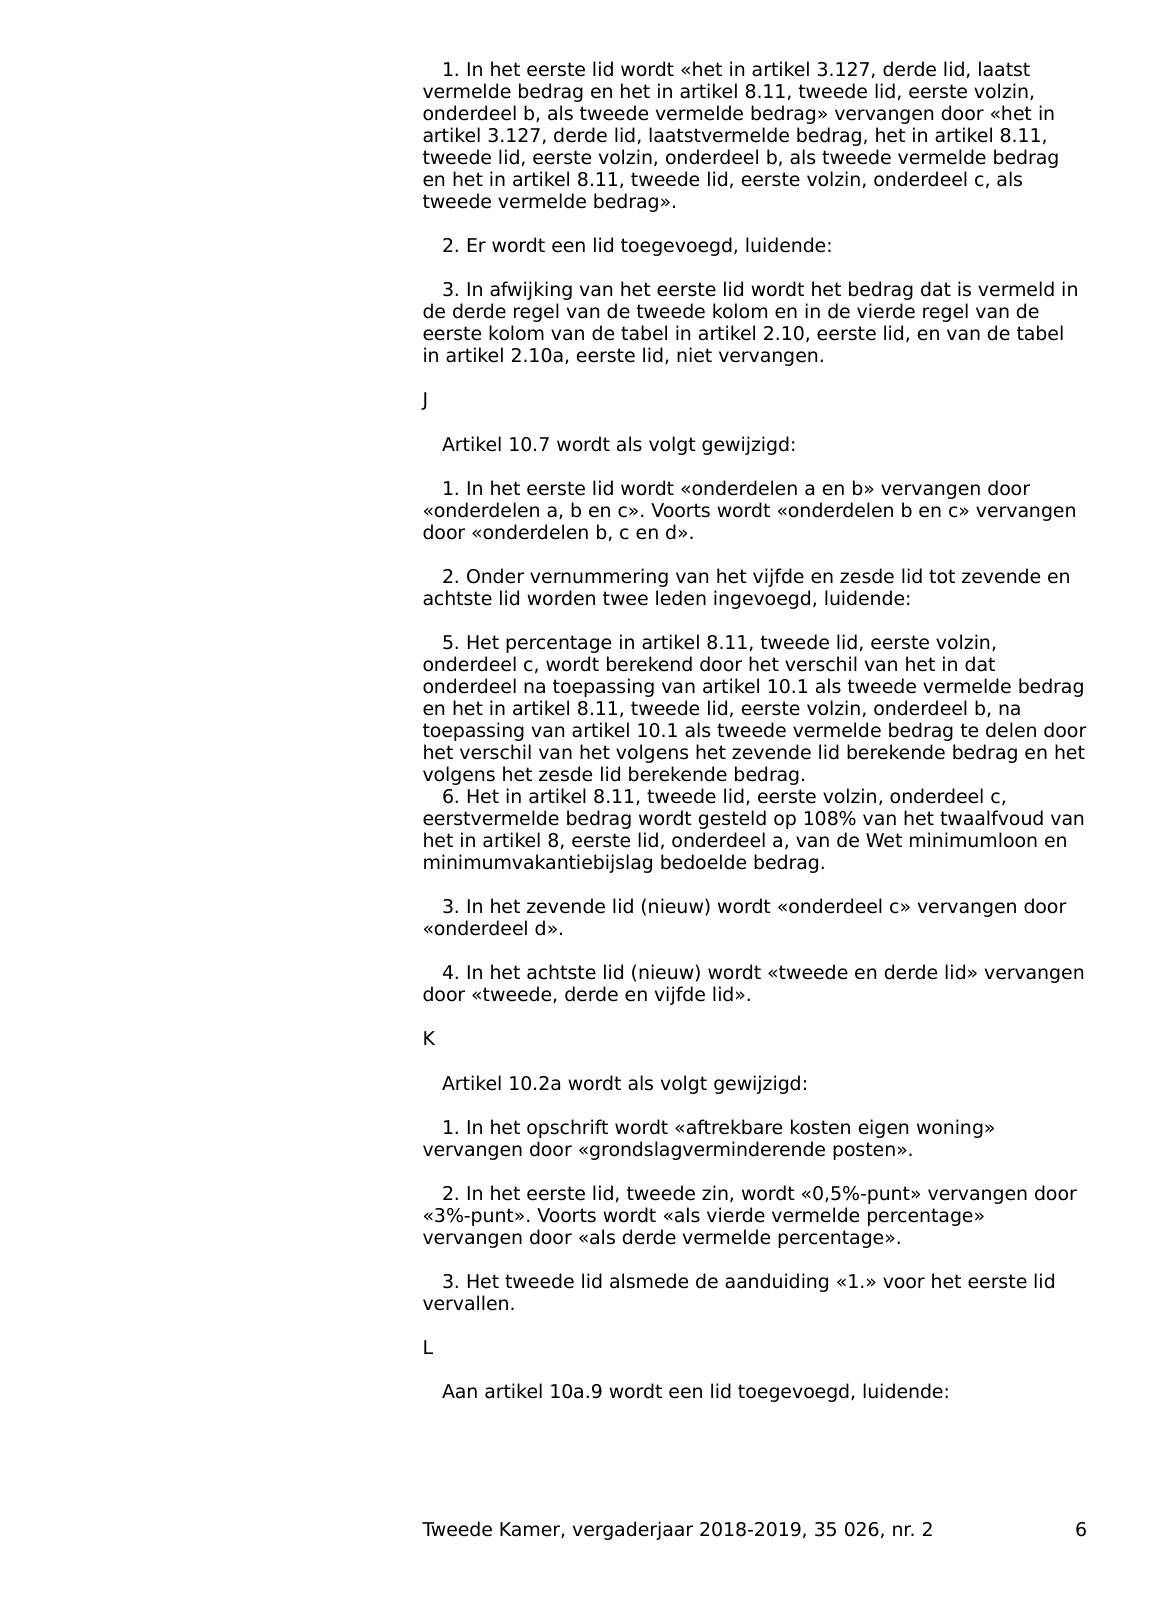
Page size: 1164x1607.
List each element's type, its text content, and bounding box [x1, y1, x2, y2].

text 2. In het eerste lid, tweede zin, wordt «0,5%-punt» vervangen door «3%-punt». Voorts wordt «als vierde vermelde percentage» vervangen door «als derde vermelde percentage». [422, 1183, 1087, 1249]
text Artikel 10.7 wordt als volgt gewijzigd: [422, 433, 1087, 456]
text 6. Het in artikel 8.11, tweede lid, eerste volzin, onderdeel c, eerstvermelde bedrag wordt gesteld op 108% van het twaalfvoud van het in artikel 8, eerste lid, onderdeel a, van de Wet minimumloon en minimumvakantiebijslag bedoelde bedrag. [422, 786, 1087, 874]
text Artikel 10.2a wordt als volgt gewijzigd: [422, 1072, 1087, 1094]
text 3. Het tweede lid alsmede de aanduiding «1.» voor het eerste lid vervallen. [422, 1271, 1087, 1315]
text K [422, 1028, 1087, 1050]
text 4. In het achtste lid (nieuw) wordt «tweede en derde lid» vervangen door «tweede, derde en vijfde lid». [422, 962, 1087, 1006]
text J [422, 389, 1087, 411]
text 3. In het zevende lid (nieuw) wordt «onderdeel c» vervangen door «onderdeel d». [422, 896, 1087, 940]
text 2. Onder vernummering van het vijfde en zesde lid tot zevende en achtste lid worden twee leden ingevoegd, luidende: [422, 566, 1087, 610]
text 1. In het opschrift wordt «aftrekbare kosten eigen woning» vervangen door «grondslagverminderende posten». [422, 1117, 1087, 1161]
text 2. Er wordt een lid toegevoegd, luidende: [422, 235, 1087, 257]
text 1. In het eerste lid wordt «het in artikel 3.127, derde lid, laatst vermelde bedrag en het in artikel 8.11, tweede lid, eerste volzin, onderdeel b, als tweede vermelde bedrag» vervangen door «het in artikel 3.127, derde lid, laatstvermelde bedrag, het in artikel 8.11, tweede lid, eerste volzin, onderdeel b, als tweede vermelde bedrag en het in artikel 8.11, tweede lid, eerste volzin, onderdeel c, als tweede vermelde bedrag». [422, 59, 1087, 213]
text 5. Het percentage in artikel 8.11, tweede lid, eerste volzin, onderdeel c, wordt berekend door het verschil van het in dat onderdeel na toepassing van artikel 10.1 als tweede vermelde bedrag en het in artikel 8.11, tweede lid, eerste volzin, onderdeel b, na toepassing van artikel 10.1 als tweede vermelde bedrag te delen door het verschil van het volgens het zevende lid berekende bedrag en het volgens het zesde lid berekende bedrag. [422, 632, 1087, 786]
text Aan artikel 10a.9 wordt een lid toegevoegd, luidende: [422, 1381, 1087, 1403]
text 3. In afwijking van het eerste lid wordt het bedrag dat is vermeld in de derde regel van de tweede kolom en in de vierde regel van de eerste kolom van de tabel in artikel 2.10, eerste lid, en van de tabel in artikel 2.10a, eerste lid, niet vervangen. [422, 279, 1087, 367]
text L [422, 1337, 1087, 1359]
text 1. In het eerste lid wordt «onderdelen a en b» vervangen door «onderdelen a, b en c». Voorts wordt «onderdelen b en c» vervangen door «onderdelen b, c en d». [422, 478, 1087, 544]
